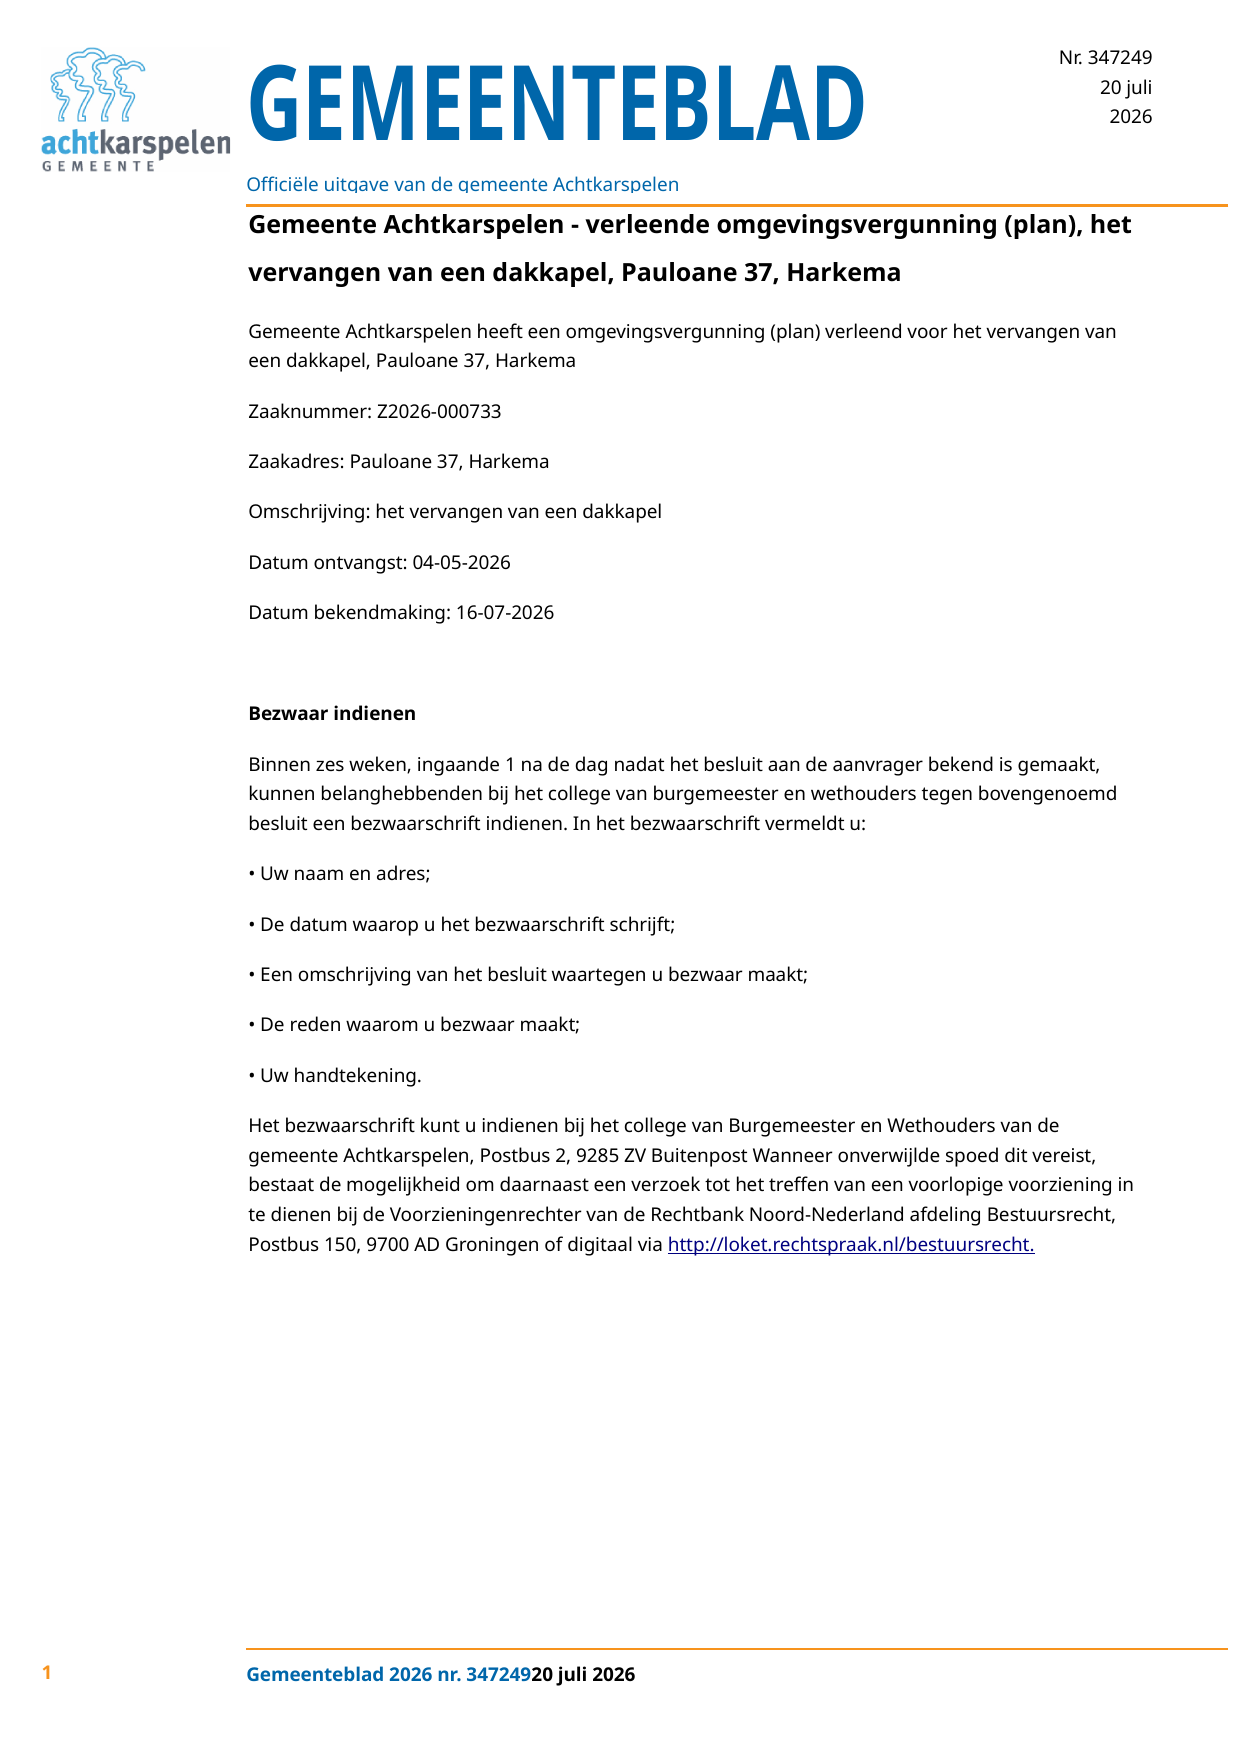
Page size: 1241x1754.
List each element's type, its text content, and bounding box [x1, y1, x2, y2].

text • Uw naam en adres; [248, 860, 1152, 886]
text Bezwaar indienen [248, 700, 1152, 726]
picture [41, 47, 231, 172]
text Gemeente Achtkarspelen - verleende omgevingsvergunning (plan), het vervangen van een dakkapel, Pauloane 37, Harkema [248, 207, 1152, 288]
text • De datum waarop u het bezwaarschrift schrijft; [248, 911, 1152, 937]
text • De reden waarom u bezwaar maakt; [248, 1012, 1152, 1037]
text Binnen zes weken, ingaande 1 na de dag nadat het besluit aan de aanvrager bekend is gemaakt, kunnen belanghebbenden bij het college van burgemeester en wethouders tegen bovengenoemd besluit een bezwaarschrift indienen. In het bezwaarschrift vermeldt u: [248, 751, 1152, 836]
text Zaaknummer: Z2026-000733 [248, 398, 1152, 424]
text Het bezwaarschrift kunt u indienen bij het college van Burgemeester en Wethouders van de gemeente Achtkarspelen, Postbus 2, 9285 ZV Buitenpost Wanneer onverwijlde spoed dit vereist, bestaat de mogelijkheid om daarnaast een verzoek tot het treffen van een voorlopige voorziening in te dienen bij de Voorzieningenrechter van de Rechtbank Noord-Nederland afdeling Bestuursrecht, Postbus 150, 9700 AD Groningen of digitaal via http://loket.rechtspraak.nl/bestuursrecht. [248, 1112, 1152, 1257]
text Omschrijving: het vervangen van een dakkapel [248, 499, 1152, 524]
text Zaakadres: Pauloane 37, Harkema [248, 448, 1152, 474]
text Gemeente Achtkarspelen heeft een omgevingsvergunning (plan) verleend voor het vervangen van een dakkapel, Pauloane 37, Harkema [248, 318, 1152, 373]
text • Uw handtekening. [248, 1062, 1152, 1088]
text • Een omschrijving van het besluit waartegen u bezwaar maakt; [248, 961, 1152, 987]
text Datum bekendmaking: 16-07-2026 [248, 599, 1152, 625]
text Datum ontvangst: 04-05-2026 [248, 549, 1152, 575]
